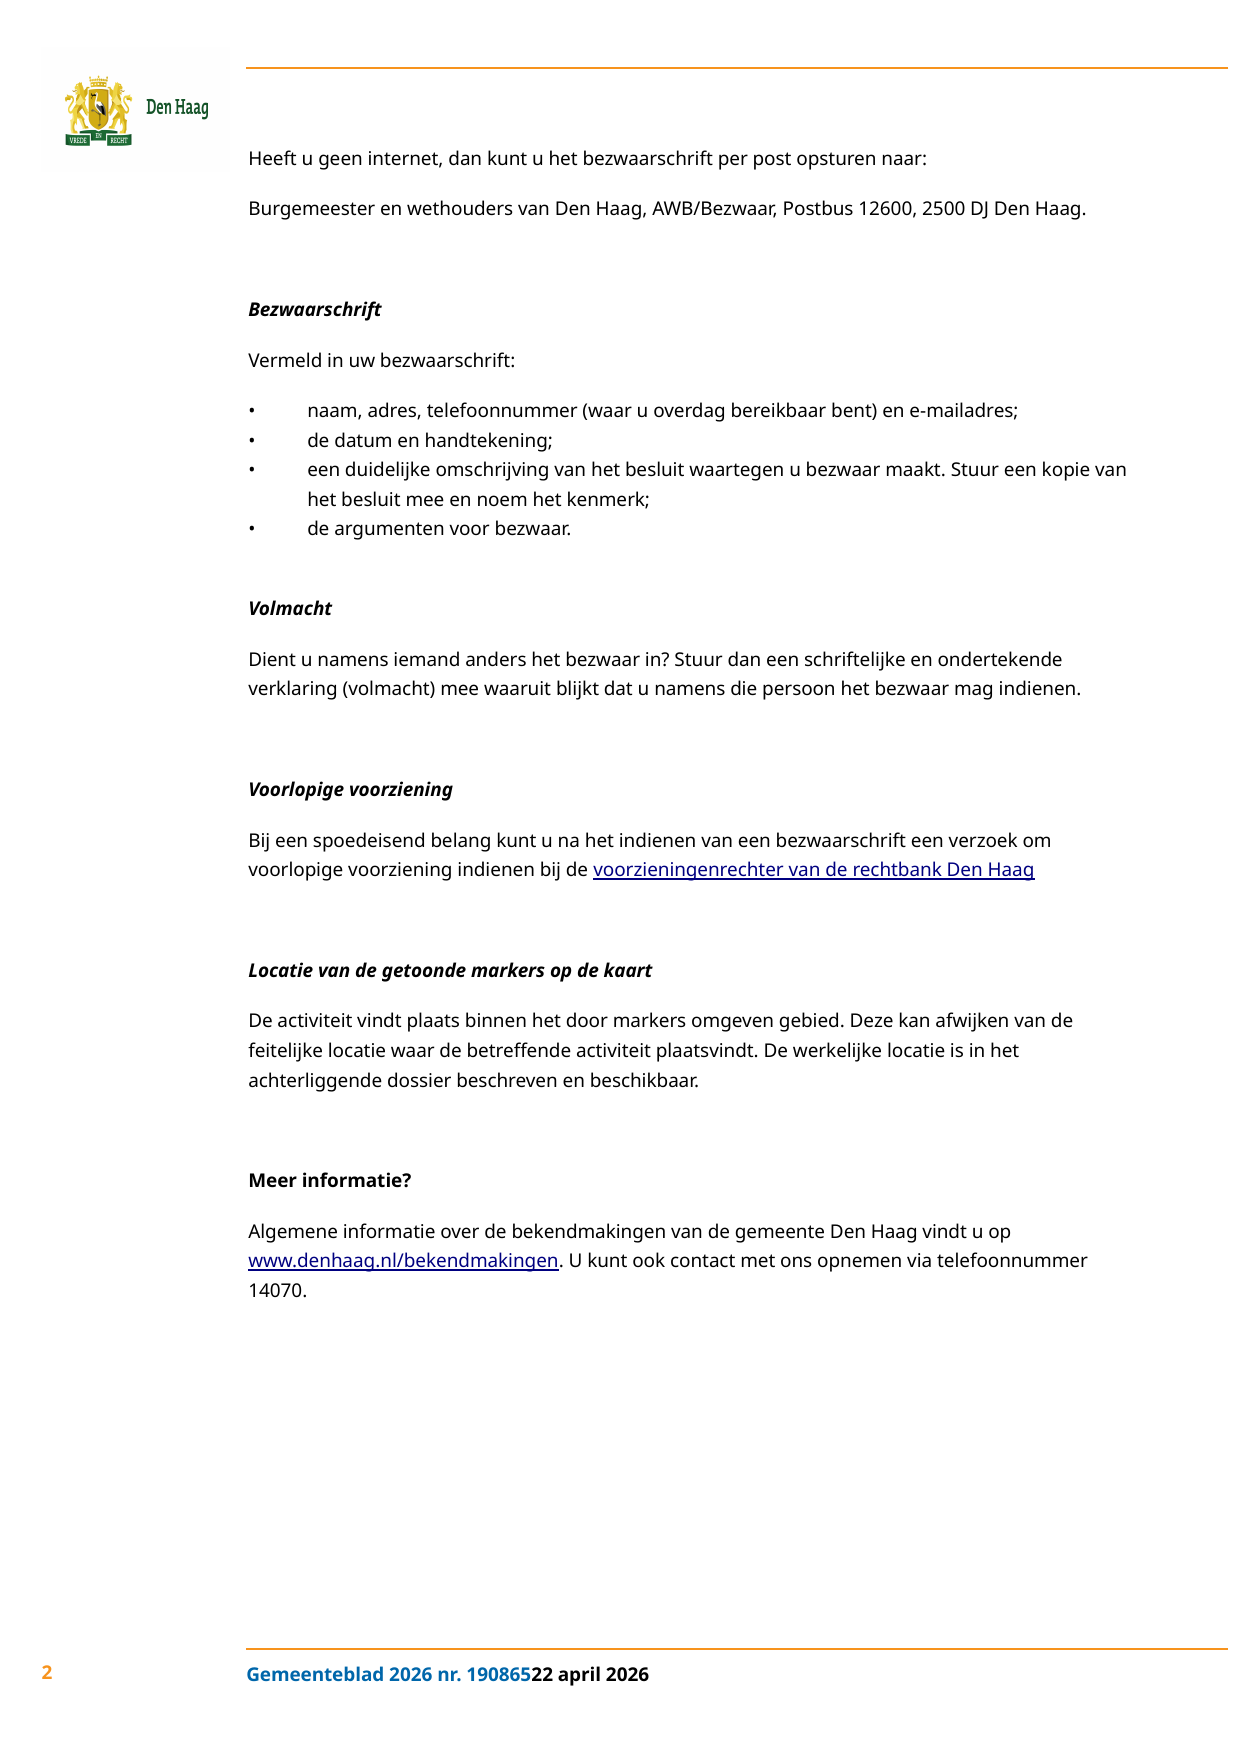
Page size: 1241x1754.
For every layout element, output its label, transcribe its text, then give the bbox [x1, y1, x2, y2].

list de datum en handtekening; [248, 427, 1152, 453]
list een duidelijke omschrijving van het besluit waartegen u bezwaar maakt. Stuur een kopie van het besluit mee en noem het kenmerk; [248, 456, 1152, 512]
text Heeft u geen internet, dan kunt u het bezwaarschrift per post opsturen naar: [248, 145, 1152, 171]
text Vermeld in uw bezwaarschrift: [248, 347, 1152, 373]
list naam, adres, telefoonnummer (waar u overdag bereikbaar bent) en e-mailadres; [248, 397, 1152, 423]
text Voorlopige voorziening [248, 776, 1152, 802]
picture [41, 47, 231, 172]
text Dient u namens iemand anders het bezwaar in? Stuur dan een schriftelijke en ondertekende verklaring (volmacht) mee waaruit blijkt dat u namens die persoon het bezwaar mag indienen. [248, 646, 1152, 701]
text Bezwaarschrift [248, 296, 1152, 322]
list de argumenten voor bezwaar. [248, 516, 1152, 541]
text Bij een spoedeisend belang kunt u na het indienen van een bezwaarschrift een verzoek om voorlopige voorziening indienen bij de voorzieningenrechter van de rechtbank Den Haag [248, 827, 1152, 882]
text Algemene informatie over de bekendmakingen van de gemeente Den Haag vindt u op www.denhaag.nl/bekendmakingen. U kunt ook contact met ons opnemen via telefoonnummer 14070. [248, 1218, 1152, 1303]
text Volmacht [248, 596, 1152, 621]
text Burgemeester en wethouders van Den Haag, AWB/Bezwaar, Postbus 12600, 2500 DJ Den Haag. [248, 196, 1152, 221]
text Locatie van de getoonde markers op de kaart [248, 957, 1152, 983]
text Meer informatie? [248, 1168, 1152, 1193]
text De activiteit vindt plaats binnen het door markers omgeven gebied. Deze kan afwijken van de feitelijke locatie waar de betreffende activiteit plaatsvindt. De werkelijke locatie is in het achterliggende dossier beschreven en beschikbaar. [248, 1008, 1152, 1093]
